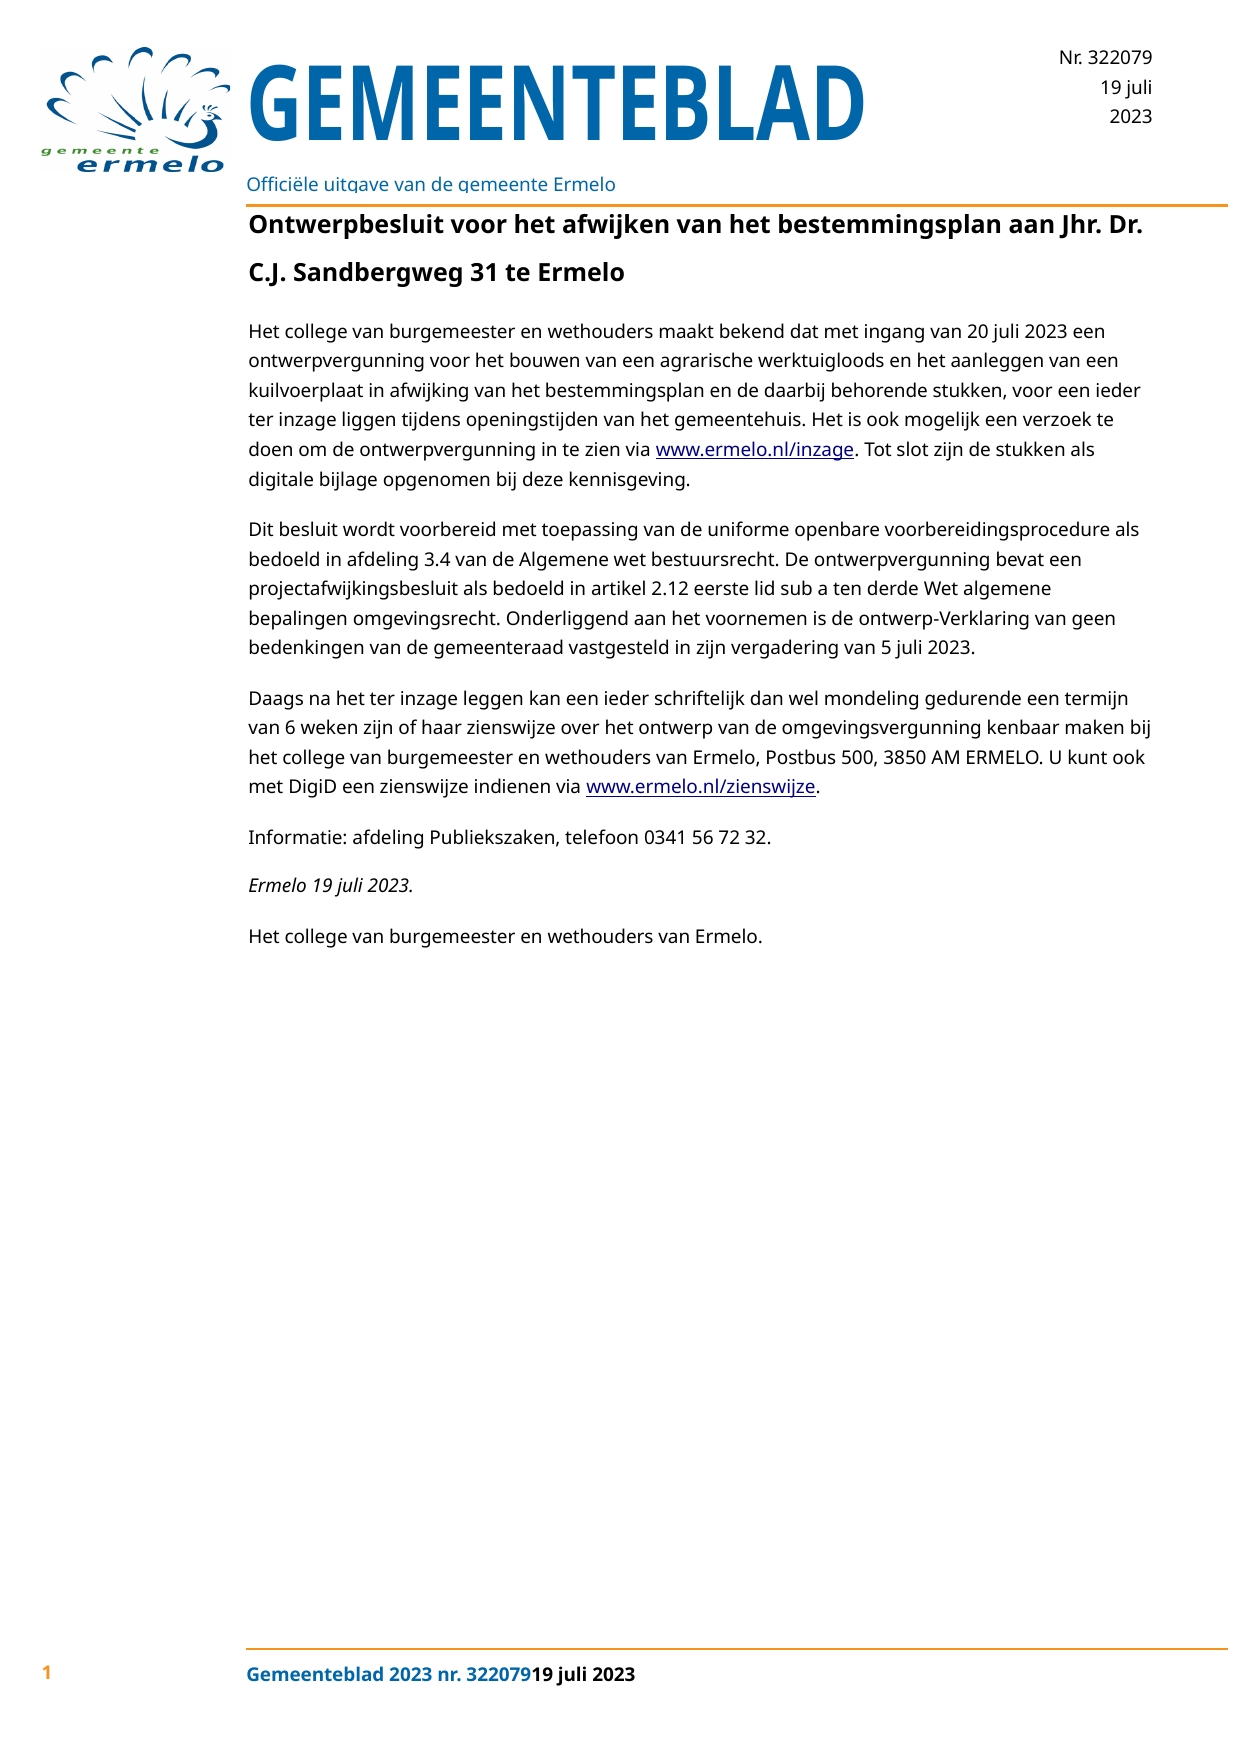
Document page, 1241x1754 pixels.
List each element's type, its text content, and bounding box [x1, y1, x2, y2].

text Informatie: afdeling Publiekszaken, telefoon 0341 56 72 32. [248, 824, 1152, 850]
text Het college van burgemeester en wethouders maakt bekend dat met ingang van 20 juli 2023 een ontwerpvergunning voor het bouwen van een agrarische werktuigloods en het aanleggen van een kuilvoerplaat in afwijking van het bestemmingsplan en de daarbij behorende stukken, voor een ieder ter inzage liggen tijdens openingstijden van het gemeentehuis. Het is ook mogelijk een verzoek te doen om de ontwerpvergunning in te zien via www.ermelo.nl/inzage. Tot slot zijn de stukken als digitale bijlage opgenomen bij deze kennisgeving. [248, 318, 1152, 492]
picture [41, 47, 231, 172]
text Ermelo 19 juli 2023. [248, 872, 1152, 898]
text Daags na het ter inzage leggen kan een ieder schriftelijk dan wel mondeling gedurende een termijn van 6 weken zijn of haar zienswijze over het ontwerp van de omgevingsvergunning kenbaar maken bij het college van burgemeester en wethouders van Ermelo, Postbus 500, 3850 AM ERMELO. U kunt ook met DigiD een zienswijze indienen via www.ermelo.nl/zienswijze. [248, 685, 1152, 799]
text Dit besluit wordt voorbereid met toepassing van de uniforme openbare voorbereidingsprocedure als bedoeld in afdeling 3.4 van de Algemene wet bestuursrecht. De ontwerpvergunning bevat een projectafwijkingsbesluit als bedoeld in artikel 2.12 eerste lid sub a ten derde Wet algemene bepalingen omgevingsrecht. Onderliggend aan het voornemen is de ontwerp-Verklaring van geen bedenkingen van de gemeenteraad vastgesteld in zijn vergadering van 5 juli 2023. [248, 516, 1152, 660]
text Het college van burgemeester en wethouders van Ermelo. [248, 923, 1152, 949]
text Ontwerpbesluit voor het afwijken van het bestemmingsplan aan Jhr. Dr. C.J. Sandbergweg 31 te Ermelo [248, 207, 1152, 288]
